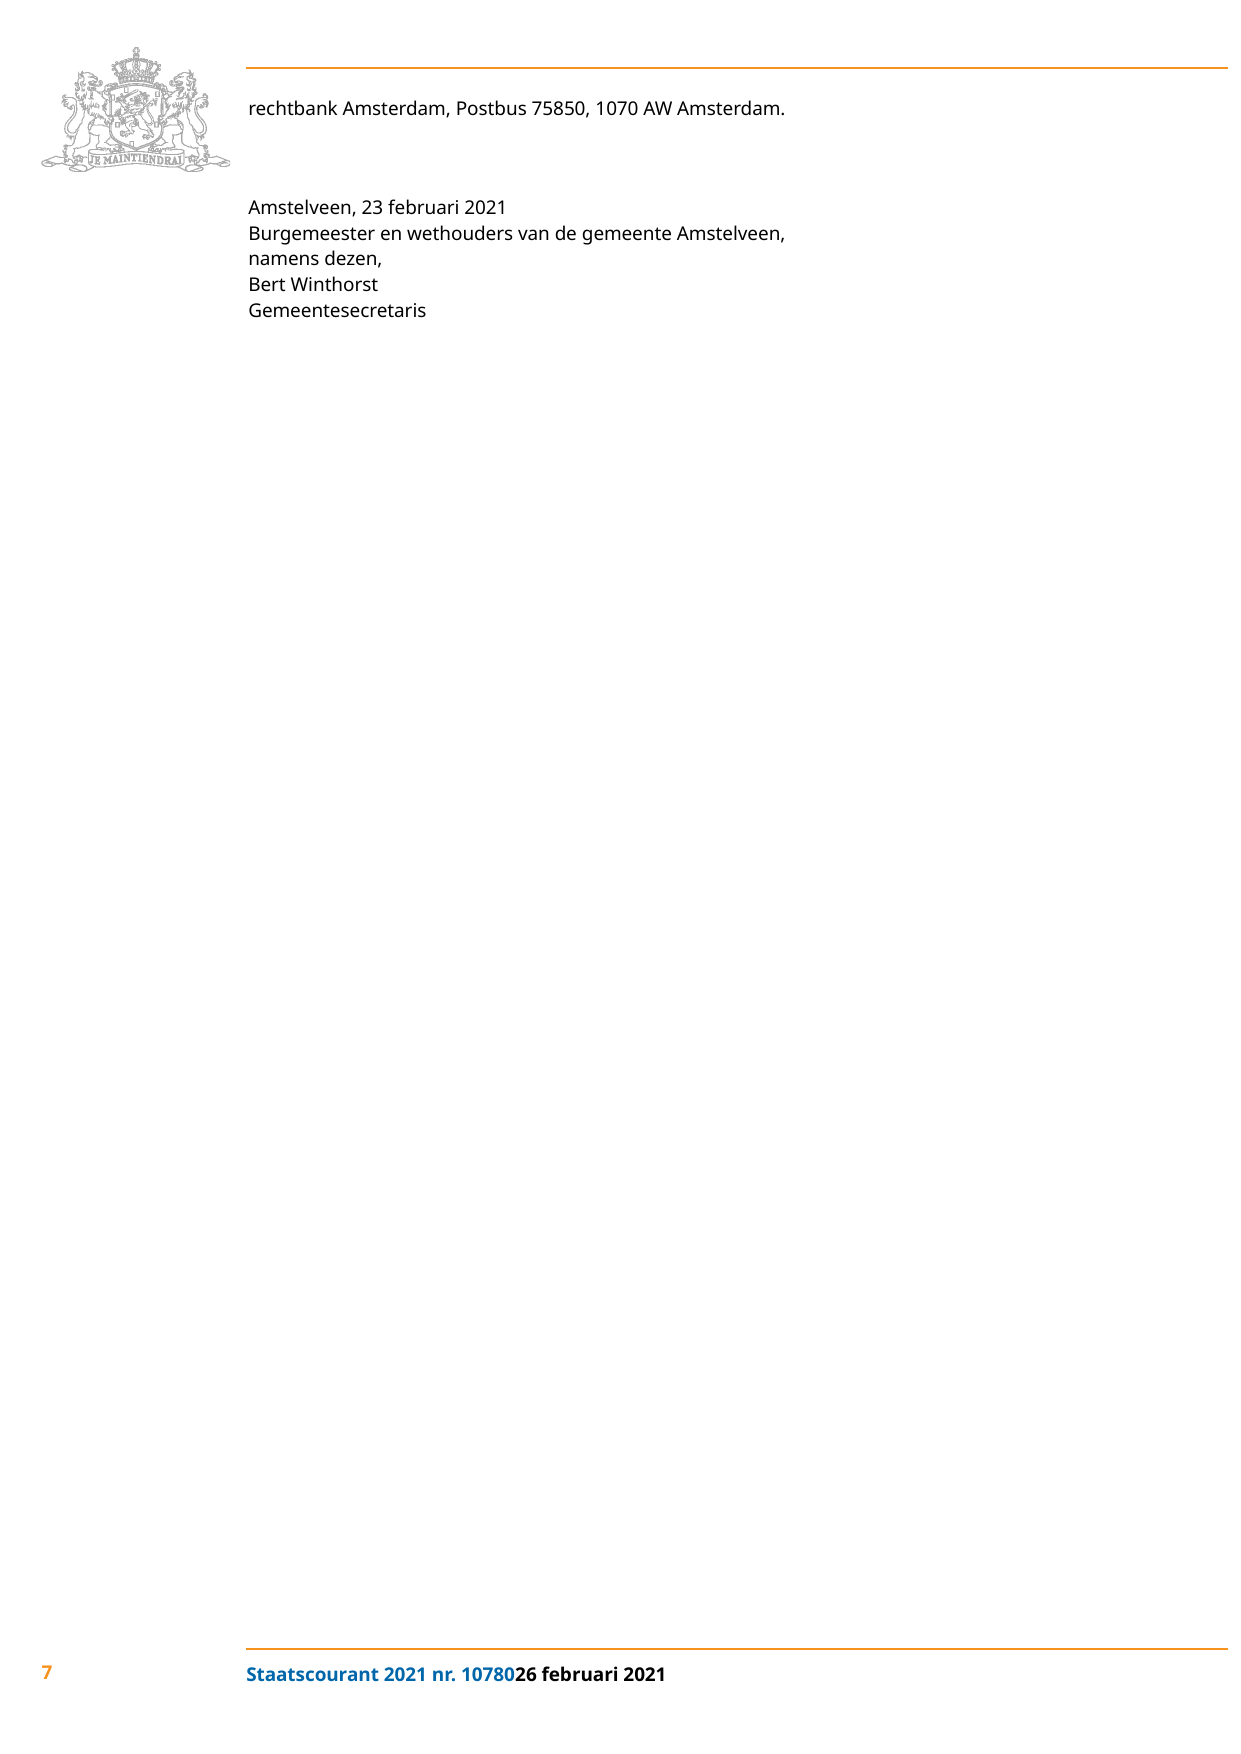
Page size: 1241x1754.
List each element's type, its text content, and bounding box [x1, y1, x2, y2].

text rechtbank Amsterdam, Postbus 75850, 1070 AW Amsterdam. [248, 95, 1152, 121]
text Amstelveen, 23 februari 2021 [248, 194, 1152, 220]
text Gemeentesecretaris [248, 297, 1152, 323]
text namens dezen, [248, 246, 1152, 271]
text Bert Winthorst [248, 271, 1152, 297]
text Burgemeester en wethouders van de gemeente Amstelveen, [248, 220, 1152, 246]
picture [41, 47, 231, 172]
